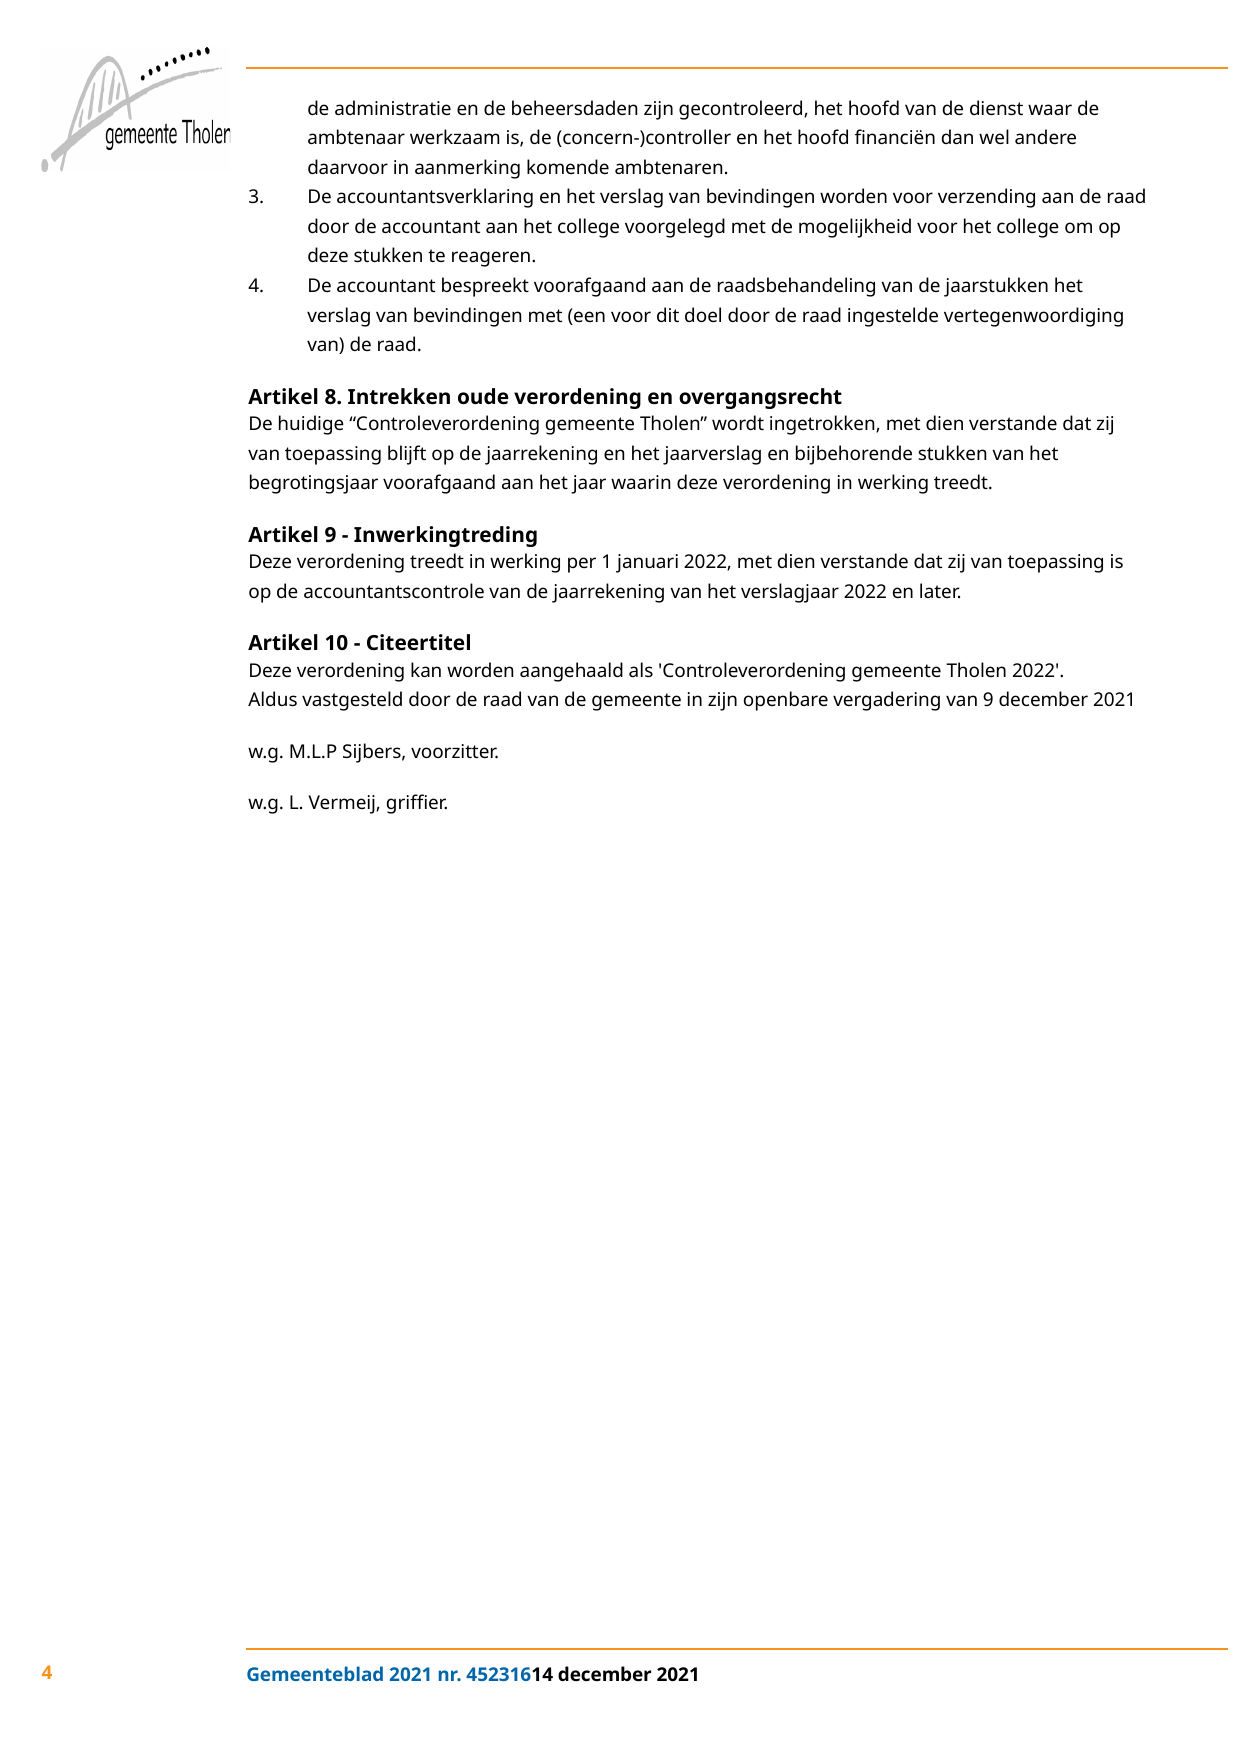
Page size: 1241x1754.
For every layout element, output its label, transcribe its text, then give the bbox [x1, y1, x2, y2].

text w.g. M.L.P Sijbers, voorzitter. [248, 738, 1152, 763]
text Deze verordening kan worden aangehaald als 'Controleverordening gemeente Tholen 2022'. [248, 657, 1152, 682]
text Aldus vastgesteld door de raad van de gemeente in zijn openbare vergadering van 9 december 2021 [248, 686, 1152, 712]
text w.g. L. Vermeij, griffier. [248, 789, 1152, 815]
text Artikel 8. Intrekken oude verordening en overgangsrecht [248, 382, 1152, 410]
text Artikel 10 - Citeertitel [248, 628, 1152, 657]
picture [41, 47, 231, 172]
text Artikel 9 - Inwerkingtreding [248, 520, 1152, 548]
list De accountant bespreekt voorafgaand aan de raadsbehandeling van de jaarstukken het verslag van bevindingen met (een voor dit doel door de raad ingestelde vertegenwoordiging van) de raad. [248, 272, 1152, 357]
text Deze verordening treedt in werking per 1 januari 2022, met dien verstande dat zij van toepassing is op de accountantscontrole van de jaarrekening van het verslagjaar 2022 en later. [248, 548, 1152, 604]
text De huidige “Controleverordening gemeente Tholen” wordt ingetrokken, met dien verstande dat zij van toepassing blijft op de jaarrekening en het jaarverslag en bijbehorende stukken van het begrotingsjaar voorafgaand aan het jaar waarin deze verordening in werking treedt. [248, 410, 1152, 495]
list De accountantsverklaring en het verslag van bevindingen worden voor verzending aan de raad door de accountant aan het college voorgelegd met de mogelijkheid voor het college om op deze stukken te reageren. [248, 183, 1152, 268]
list de administratie en de beheersdaden zijn gecontroleerd, het hoofd van de dienst waar de ambtenaar werkzaam is, de (concern-)controller en het hoofd financiën dan wel andere daarvoor in aanmerking komende ambtenaren. [248, 95, 1152, 180]
